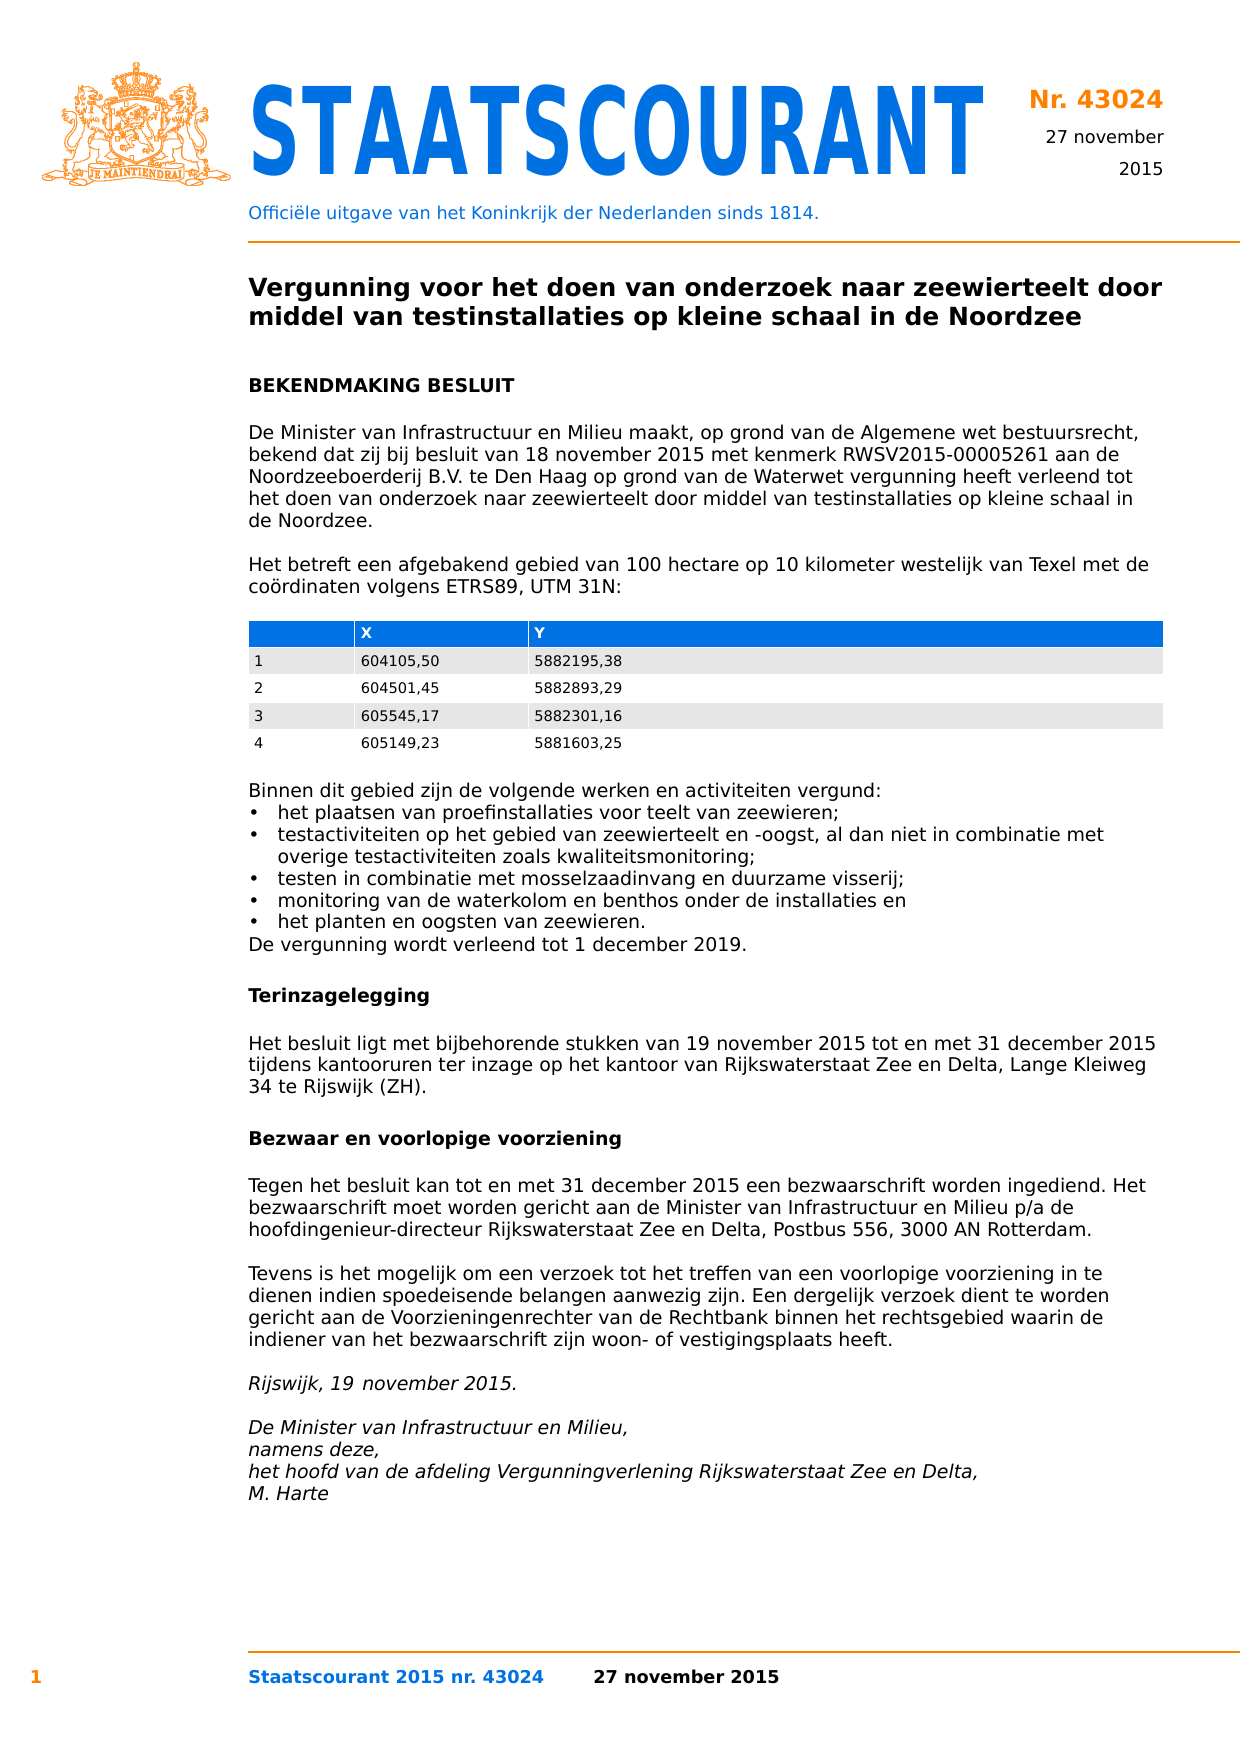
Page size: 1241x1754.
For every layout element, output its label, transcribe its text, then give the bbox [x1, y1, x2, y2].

table_cell 5882301,16 [529, 703, 1163, 729]
table_cell 3 [249, 703, 354, 729]
subtitle Vergunning voor het doen van onderzoek naar zeewierteelt door middel van testinstallaties op kleine schaal in de Noordzee [248, 273, 1163, 331]
text • testactiviteiten op het gebied van zeewierteelt en -oogst, al dan niet in combinatie met overige testactiviteiten zoals kwaliteitsmonitoring; [248, 823, 1163, 867]
subtitle Terinzagelegging [248, 985, 1163, 1007]
table_cell 605149,23 [355, 730, 528, 757]
picture [41, 62, 231, 186]
table_header [249, 621, 354, 647]
table_cell 604501,45 [355, 676, 528, 702]
text Rijswijk, 19 november 2015. [248, 1373, 1163, 1395]
text • testen in combinatie met mosselzaadinvang en duurzame visserij; [248, 867, 1163, 889]
table_header Nr. 43024 [998, 62, 1240, 121]
subtitle Bezwaar en voorlopige voorziening [248, 1128, 1163, 1150]
table_header X [355, 621, 528, 647]
text De Minister van Infrastructuur en Milieu maakt, op grond van de Algemene wet bestuursrecht, bekend dat zij bij besluit van 18 november 2015 met kenmerk RWSV2015-00005261 aan de Noordzeeboerderij B.V. te Den Haag op grond van de Waterwet vergunning heeft verleend tot het doen van onderzoek naar zeewierteelt door middel van testinstallaties op kleine schaal in de Noordzee. [248, 422, 1163, 532]
table_cell Officiële uitgave van het Koninkrijk der Nederlanden sinds 1814. [248, 203, 1240, 241]
table_header STAATSCOURANT [248, 62, 998, 203]
table_cell 5881603,25 [529, 730, 1163, 757]
table_cell 5882195,38 [529, 648, 1163, 674]
text De Minister van Infrastructuur en Milieu, namens deze, het hoofd van de afdeling Vergunningverlening Rijkswaterstaat Zee en Delta, M. Harte [248, 1417, 1163, 1505]
table_cell 5882893,29 [529, 676, 1163, 702]
table_cell 1 [249, 648, 354, 674]
subtitle BEKENDMAKING BESLUIT [248, 375, 1163, 397]
text • het plaatsen van proefinstallaties voor teelt van zeewieren; [248, 802, 1163, 823]
table_cell 604105,50 [355, 648, 528, 674]
table_cell 2 [249, 676, 354, 702]
text Tegen het besluit kan tot en met 31 december 2015 een bezwaarschrift worden ingediend. Het bezwaarschrift moet worden gericht aan de Minister van Infrastructuur en Milieu p/a de hoofdingenieur-directeur Rijkswaterstaat Zee en Delta, Postbus 556, 3000 AN Rotterdam. [248, 1175, 1163, 1241]
text • monitoring van de waterkolom en benthos onder de installaties en [248, 889, 1163, 911]
text Het besluit ligt met bijbehorende stukken van 19 november 2015 tot en met 31 december 2015 tijdens kantooruren ter inzage op het kantoor van Rijkswaterstaat Zee en Delta, Lange Kleiweg 34 te Rijswijk (ZH). [248, 1032, 1163, 1098]
text Tevens is het mogelijk om een verzoek tot het treffen van een voorlopige voorziening in te dienen indien spoedeisende belangen aanwezig zijn. Een dergelijk verzoek dient te worden gericht aan de Voorzieningenrechter van de Rechtbank binnen het rechtsgebied waarin de indiener van het bezwaarschrift zijn woon- of vestigingsplaats heeft. [248, 1263, 1163, 1351]
text Binnen dit gebied zijn de volgende werken en activiteiten vergund: [248, 779, 1163, 802]
text • het planten en oogsten van zeewieren. [248, 911, 1163, 933]
table_cell 2015 [998, 153, 1240, 203]
table_header Y [529, 621, 1163, 647]
table_header [25, 62, 248, 241]
table_cell 4 [249, 730, 354, 757]
text De vergunning wordt verleend tot 1 december 2019. [248, 933, 1163, 955]
table_cell 27 november [998, 121, 1240, 153]
table_cell 605545,17 [355, 703, 528, 729]
text Het betreft een afgebakend gebied van 100 hectare op 10 kilometer westelijk van Texel met de coördinaten volgens ETRS89, UTM 31N: [248, 554, 1163, 598]
